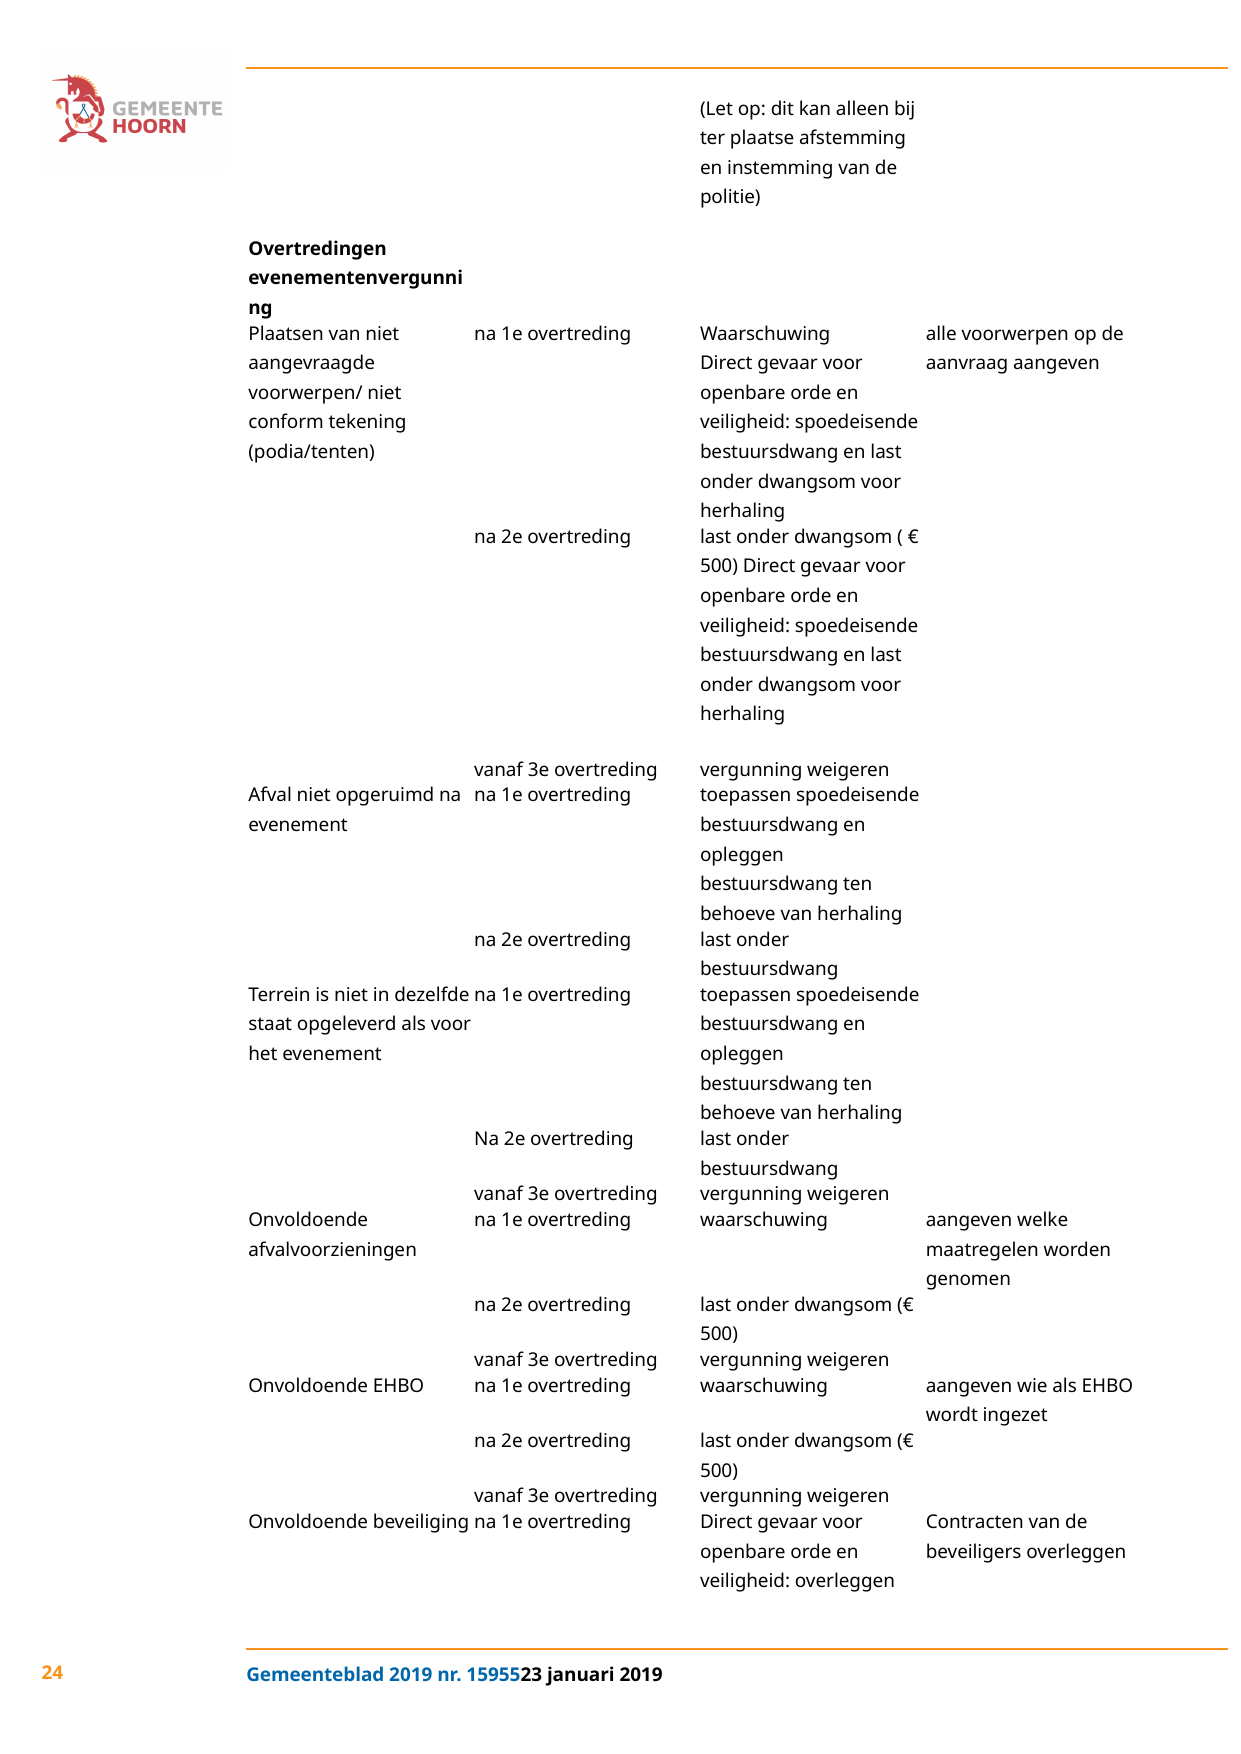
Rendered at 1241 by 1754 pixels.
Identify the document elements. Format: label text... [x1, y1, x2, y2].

table_cell [926, 209, 1152, 235]
table_cell [248, 1483, 474, 1508]
table_cell [926, 926, 1152, 981]
table_cell na 2e overtreding [474, 1428, 700, 1483]
table_cell vanaf 3e overtreding [474, 1346, 700, 1372]
table_cell Na 2e overtreding [474, 1125, 700, 1180]
table_cell [926, 1180, 1152, 1206]
table_cell waarschuwing [700, 1372, 926, 1427]
table_cell na 2e overtreding [474, 523, 700, 756]
table_cell [474, 95, 700, 209]
table_cell [248, 1346, 474, 1372]
table_cell last onder bestuursdwang [700, 1125, 926, 1180]
table_cell na 2e overtreding [474, 926, 700, 981]
table_cell alle voorwerpen op de aanvraag aangeven [926, 320, 1152, 523]
table_cell [248, 1291, 474, 1346]
table_cell [926, 235, 1152, 320]
table_cell Onvoldoende afvalvoorzieningen [248, 1206, 474, 1291]
table_cell vanaf 3e overtreding [474, 1483, 700, 1508]
table_cell Onvoldoende beveiliging [248, 1509, 474, 1593]
table_cell [926, 782, 1152, 926]
table_cell na 1e overtreding [474, 1372, 700, 1427]
table_cell toepassen spoedeisende bestuursdwang en opleggen bestuursdwang ten behoeve van herhaling [700, 981, 926, 1125]
table_cell last onder bestuursdwang [700, 926, 926, 981]
table_cell aangeven welke maatregelen worden genomen [926, 1206, 1152, 1291]
table_cell last onder dwangsom (€ 500) [700, 1291, 926, 1346]
table_cell [926, 756, 1152, 782]
table_cell last onder dwangsom ( € 500) Direct gevaar voor openbare orde en veiligheid: spoedeisende bestuursdwang en last onder dwangsom voor herhaling [700, 523, 926, 756]
table_cell vergunning weigeren [700, 1483, 926, 1508]
table_cell [700, 209, 926, 235]
table_cell na 1e overtreding [474, 1206, 700, 1291]
table_cell [926, 1346, 1152, 1372]
table_cell Afval niet opgeruimd na evenement [248, 782, 474, 926]
table_cell toepassen spoedeisende bestuursdwang en opleggen bestuursdwang ten behoeve van herhaling [700, 782, 926, 926]
table_cell [248, 756, 474, 782]
table_cell vergunning weigeren [700, 756, 926, 782]
table_cell na 1e overtreding [474, 981, 700, 1125]
table_cell Plaatsen van niet aangevraagde voorwerpen/ niet conform tekening (podia/tenten) [248, 320, 474, 523]
table_cell [248, 523, 474, 756]
table_cell [926, 981, 1152, 1125]
table_cell [248, 209, 474, 235]
table_cell (Let op: dit kan alleen bij ter plaatse afstemming en instemming van de politie) [700, 95, 926, 209]
table_cell [926, 1125, 1152, 1180]
table_cell vergunning weigeren [700, 1346, 926, 1372]
table_cell [926, 1483, 1152, 1508]
table_cell last onder dwangsom (€ 500) [700, 1428, 926, 1483]
table_cell na 2e overtreding [474, 1291, 700, 1346]
table_cell vanaf 3e overtreding [474, 756, 700, 782]
table_cell [248, 926, 474, 981]
table_cell [248, 1428, 474, 1483]
table_cell waarschuwing [700, 1206, 926, 1291]
table_cell aangeven wie als EHBO wordt ingezet [926, 1372, 1152, 1427]
table_cell Direct gevaar voor openbare orde en veiligheid: overleggen [700, 1509, 926, 1593]
table_cell Onvoldoende EHBO [248, 1372, 474, 1427]
table_cell [474, 235, 700, 320]
table_cell vanaf 3e overtreding [474, 1180, 700, 1206]
table_cell Waarschuwing Direct gevaar voor openbare orde en veiligheid: spoedeisende bestuursdwang en last onder dwangsom voor herhaling [700, 320, 926, 523]
table_cell vergunning weigeren [700, 1180, 926, 1206]
table_cell [926, 523, 1152, 756]
table_cell na 1e overtreding [474, 320, 700, 523]
table_cell Contracten van de beveiligers overleggen [926, 1509, 1152, 1593]
table_cell [248, 1180, 474, 1206]
table_cell [700, 235, 926, 320]
table_cell na 1e overtreding [474, 1509, 700, 1593]
table_cell Overtredingen evenementenvergunning [248, 235, 474, 320]
table_cell Terrein is niet in dezelfde staat opgeleverd als voor het evenement [248, 981, 474, 1125]
table_cell [248, 95, 474, 209]
table_cell [926, 1291, 1152, 1346]
table_cell [926, 95, 1152, 209]
picture [41, 47, 231, 172]
table_cell [474, 209, 700, 235]
table_cell [248, 1125, 474, 1180]
table_cell [926, 1428, 1152, 1483]
table_cell na 1e overtreding [474, 782, 700, 926]
